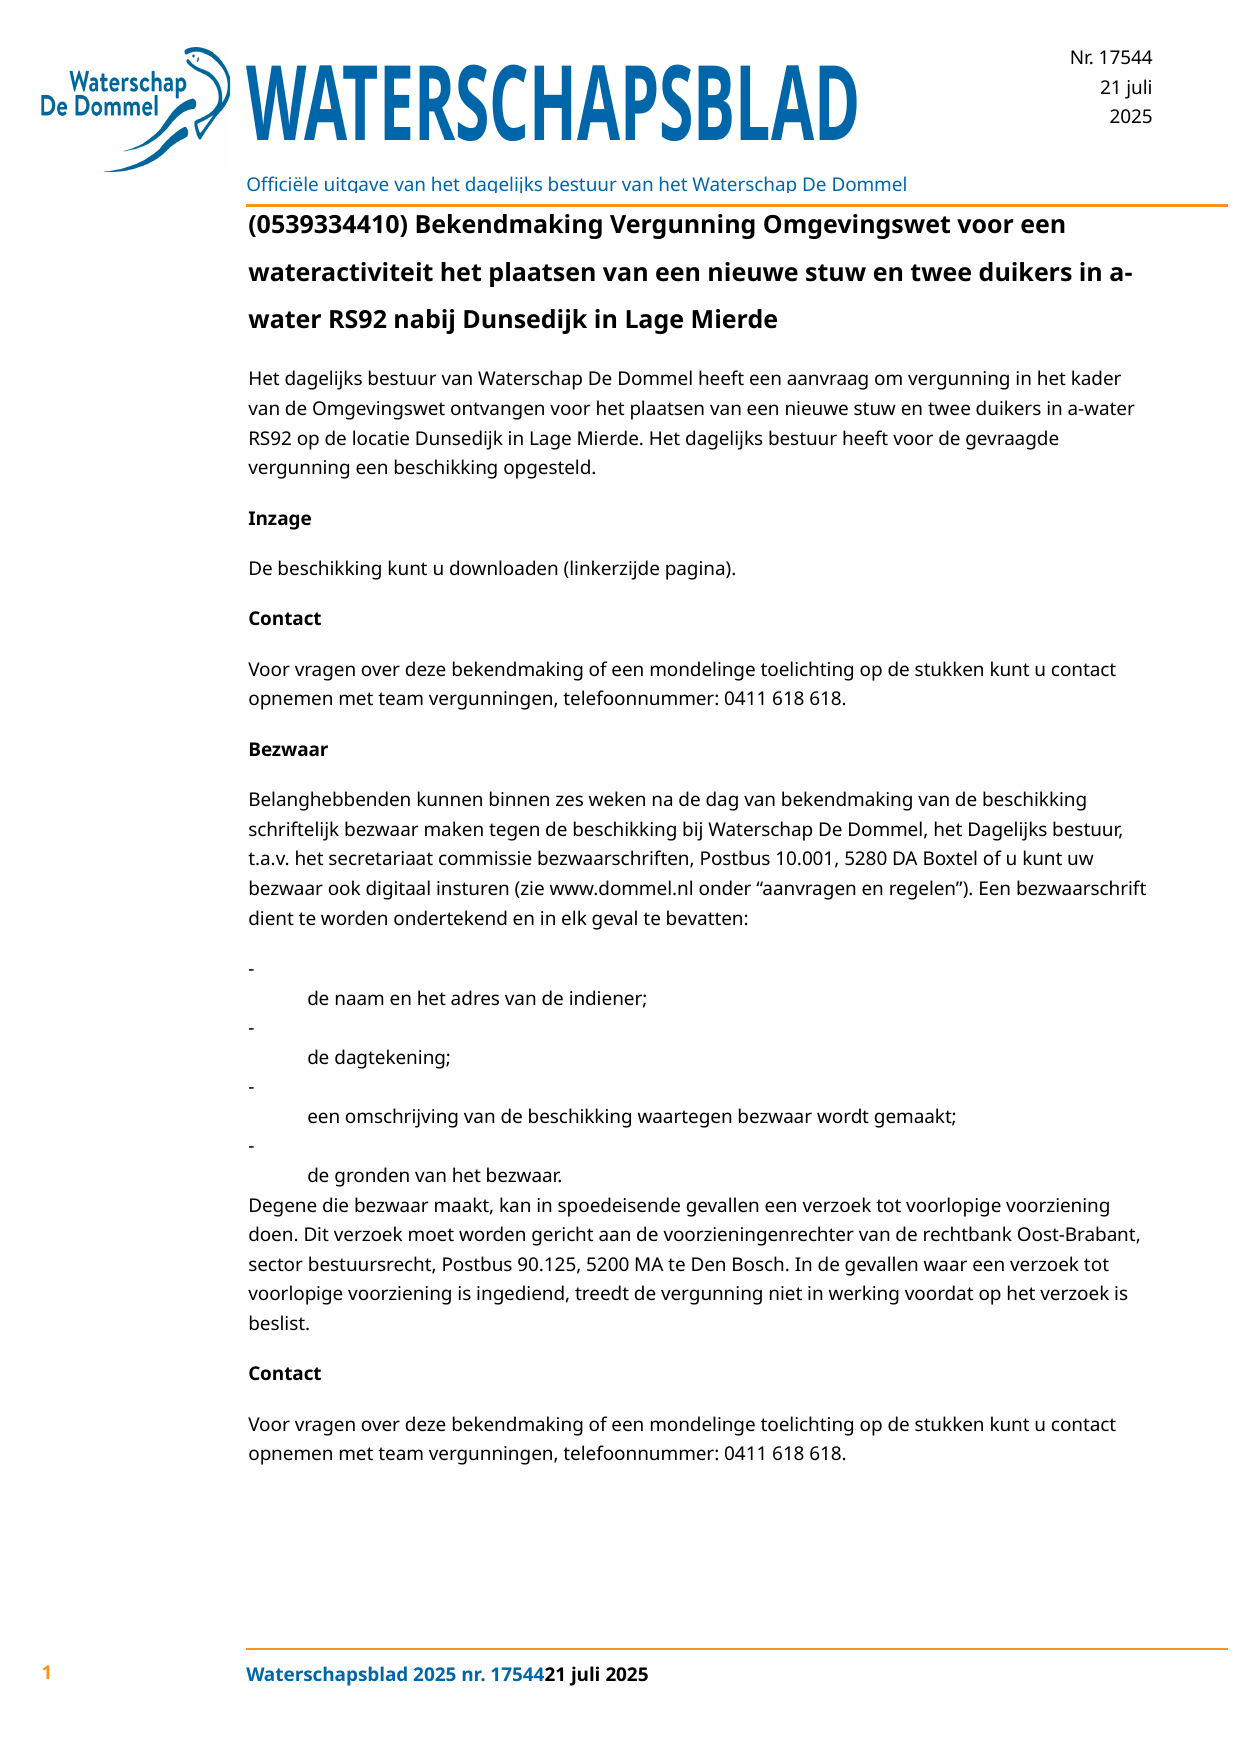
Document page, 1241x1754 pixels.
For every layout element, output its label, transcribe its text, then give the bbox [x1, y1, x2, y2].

list de naam en het adres van de indiener; [248, 985, 1152, 1010]
list de gronden van het bezwaar. [248, 1162, 1152, 1188]
list de dagtekening; [248, 1044, 1152, 1069]
text Inzage [248, 505, 1152, 530]
text Belanghebbenden kunnen binnen zes weken na de dag van bekendmaking van de beschikking schriftelijk bezwaar maken tegen de beschikking bij Waterschap De Dommel, het Dagelijks bestuur, t.a.v. het secretariaat commissie bezwaarschriften, Postbus 10.001, 5280 DA Boxtel of u kunt uw bezwaar ook digitaal insturen (zie www.dommel.nl onder “aanvragen en regelen”). Een bezwaarschrift dient te worden ondertekend en in elk geval te bevatten: [248, 786, 1152, 930]
text Degene die bezwaar maakt, kan in spoedeisende gevallen een verzoek tot voorlopige voorziening doen. Dit verzoek moet worden gericht aan de voorzieningenrechter van de rechtbank Oost-Brabant, sector bestuursrecht, Postbus 90.125, 5200 MA te Den Bosch. In de gevallen waar een verzoek tot voorlopige voorziening is ingediend, treedt de vergunning niet in werking voordat op het verzoek is beslist. [248, 1192, 1152, 1336]
text De beschikking kunt u downloaden (linkerzijde pagina). [248, 555, 1152, 581]
text Voor vragen over deze bekendmaking of een mondelinge toelichting op de stukken kunt u contact opnemen met team vergunningen, telefoonnummer: 0411 618 618. [248, 1411, 1152, 1466]
text Bezwaar [248, 736, 1152, 762]
picture [204, 47, 231, 76]
text Contact [248, 606, 1152, 631]
picture [45, 99, 51, 111]
text Voor vragen over deze bekendmaking of een mondelinge toelichting op de stukken kunt u contact opnemen met team vergunningen, telefoonnummer: 0411 618 618. [248, 656, 1152, 711]
text Het dagelijks bestuur van Waterschap De Dommel heeft een aanvraag om vergunning in het kader van de Omgevingswet ontvangen voor het plaatsen van een nieuwe stuw en twee duikers in a-water RS92 op de locatie Dunsedijk in Lage Mierde. Het dagelijks bestuur heeft voor de gevraagde vergunning een beschikking opgesteld. [248, 366, 1152, 480]
picture [198, 118, 210, 131]
picture [41, 47, 231, 172]
list een omschrijving van de beschikking waartegen bezwaar wordt gemaakt; [248, 1103, 1152, 1129]
text Contact [248, 1361, 1152, 1386]
text (0539334410) Bekendmaking Vergunning Omgevingswet voor een wateractiviteit het plaatsen van een nieuwe stuw en twee duikers in a-water RS92 nabij Dunsedijk in Lage Mierde [248, 207, 1152, 336]
